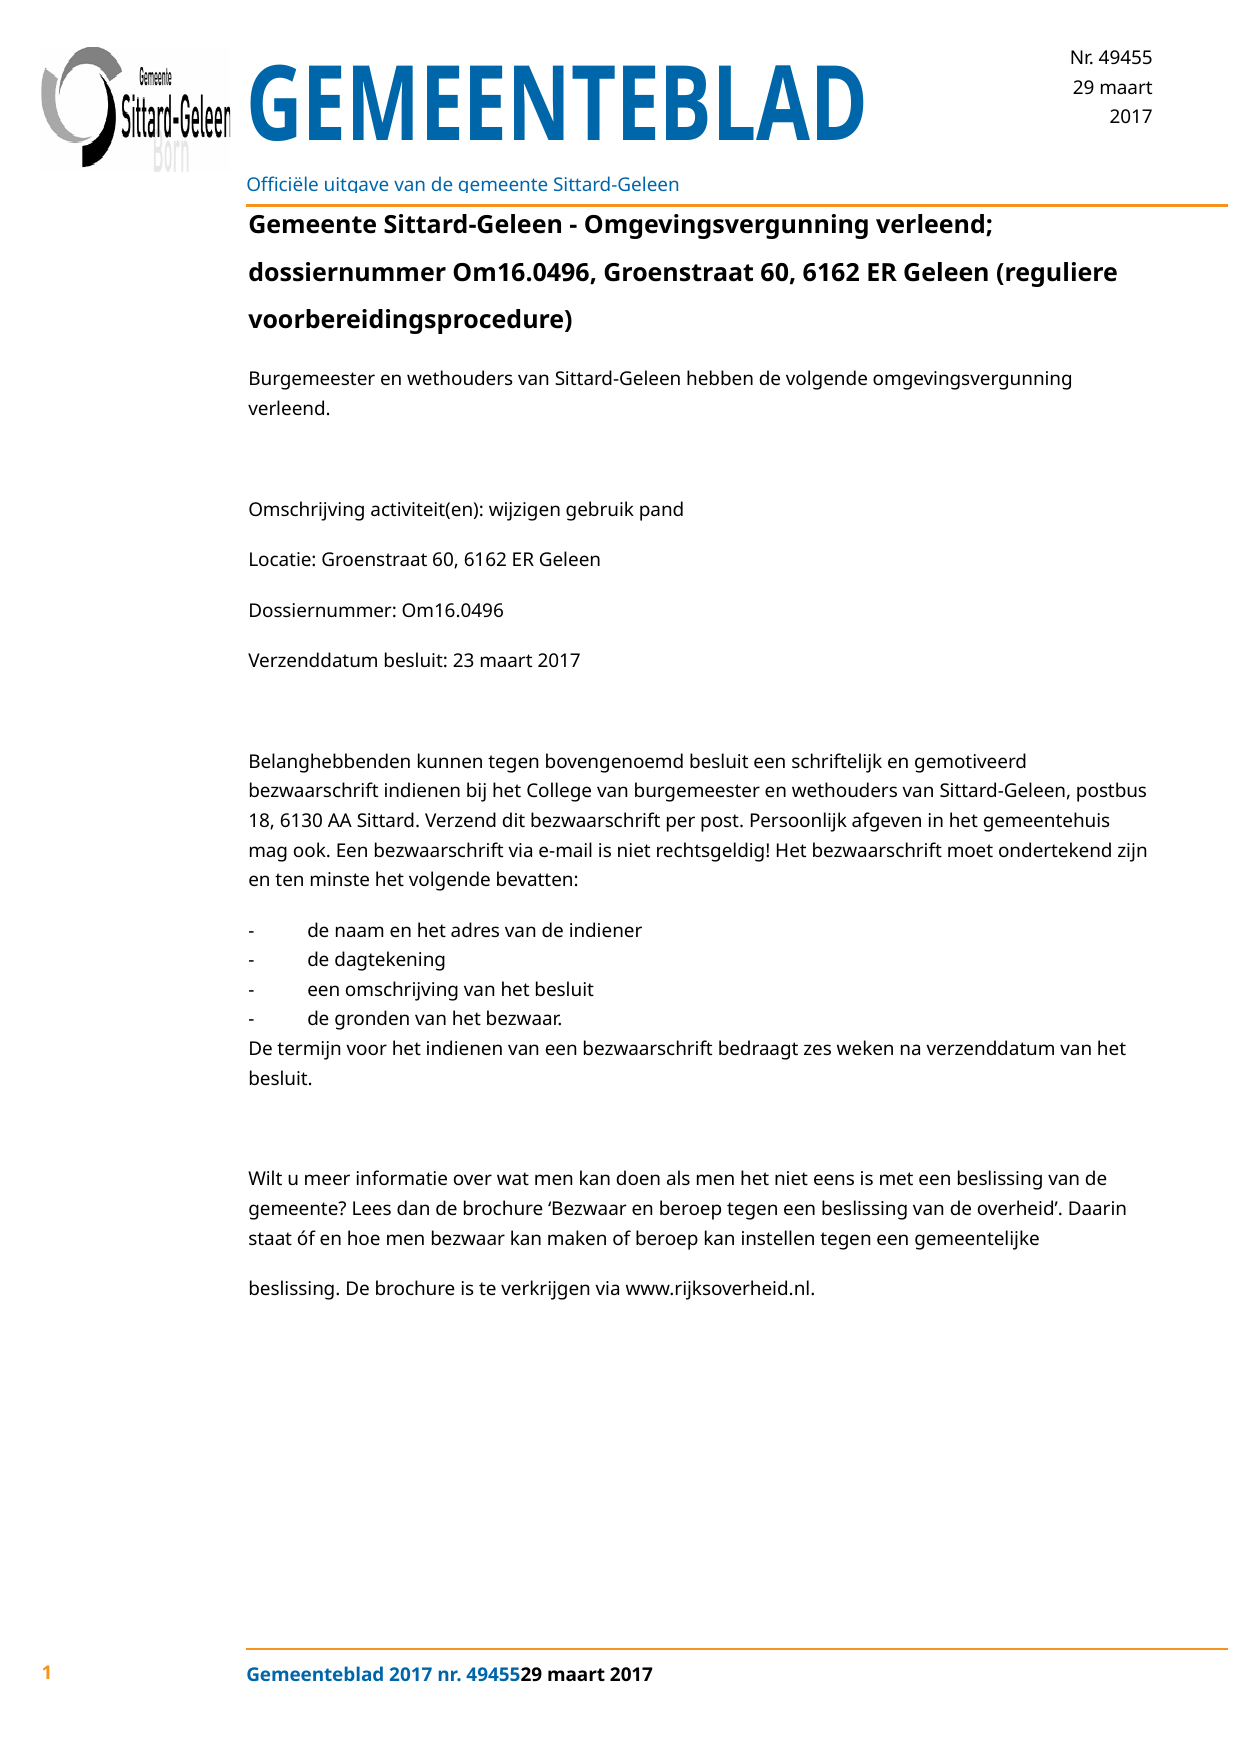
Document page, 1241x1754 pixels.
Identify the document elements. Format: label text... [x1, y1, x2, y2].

list een omschrijving van het besluit [248, 976, 1152, 1002]
picture [41, 47, 231, 172]
text De termijn voor het indienen van een bezwaarschrift bedraagt zes weken na verzenddatum van het besluit. [248, 1035, 1152, 1090]
text Locatie: Groenstraat 60, 6162 ER Geleen [248, 546, 1152, 572]
text Belanghebbenden kunnen tegen bovengenoemd besluit een schriftelijk en gemotiveerd bezwaarschrift indienen bij het College van burgemeester en wethouders van Sittard-Geleen, postbus 18, 6130 AA Sittard. Verzend dit bezwaarschrift per post. Persoonlijk afgeven in het gemeentehuis mag ook. Een bezwaarschrift via e-mail is niet rechtsgeldig! Het bezwaarschrift moet ondertekend zijn en ten minste het volgende bevatten: [248, 748, 1152, 892]
text Dossiernummer: Om16.0496 [248, 597, 1152, 622]
list de gronden van het bezwaar. [248, 1006, 1152, 1031]
text Wilt u meer informatie over wat men kan doen als men het niet eens is met een beslissing van de gemeente? Lees dan de brochure ‘Bezwaar en beroep tegen een beslissing van de overheid’. Daarin staat óf en hoe men bezwaar kan maken of beroep kan instellen tegen een gemeentelijke [248, 1166, 1152, 1250]
list de dagtekening [248, 946, 1152, 972]
text Burgemeester en wethouders van Sittard-Geleen hebben de volgende omgevingsvergunning verleend. [248, 366, 1152, 421]
text Gemeente Sittard-Geleen - Omgevingsvergunning verleend; dossiernummer Om16.0496, Groenstraat 60, 6162 ER Geleen (reguliere voorbereidingsprocedure) [248, 207, 1152, 336]
text beslissing. De brochure is te verkrijgen via www.rijksoverheid.nl. [248, 1275, 1152, 1301]
text Verzenddatum besluit: 23 maart 2017 [248, 647, 1152, 673]
text Omschrijving activiteit(en): wijzigen gebruik pand [248, 496, 1152, 522]
list de naam en het adres van de indiener [248, 917, 1152, 942]
